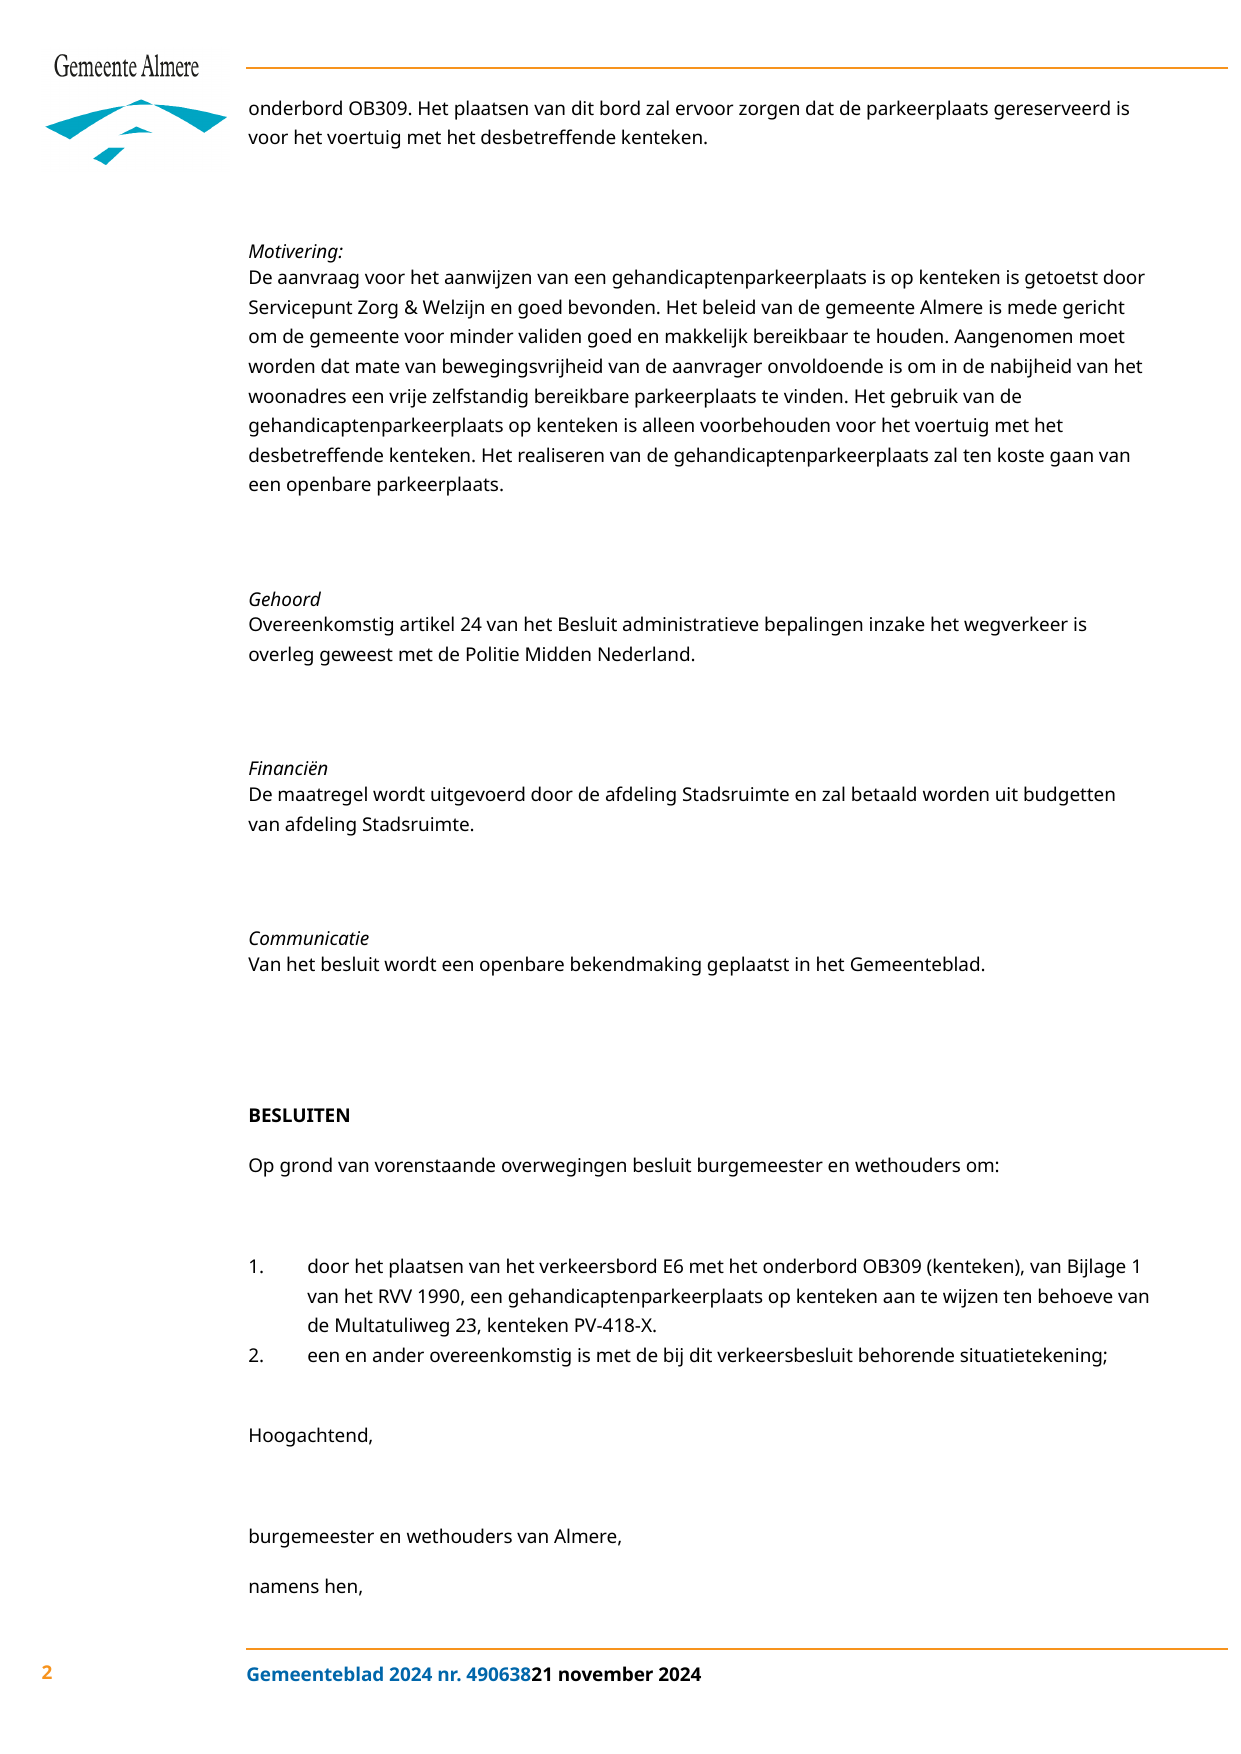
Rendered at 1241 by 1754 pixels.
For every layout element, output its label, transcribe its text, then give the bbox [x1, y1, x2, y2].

text onderbord OB309. Het plaatsen van dit bord zal ervoor zorgen dat de parkeerplaats gereserveerd is voor het voertuig met het desbetreffende kenteken. [248, 95, 1152, 150]
text De aanvraag voor het aanwijzen van een gehandicaptenparkeerplaats is op kenteken is getoetst door Servicepunt Zorg & Welzijn en goed bevonden. Het beleid van de gemeente Almere is mede gericht om de gemeente voor minder validen goed en makkelijk bereikbaar te houden. Aangenomen moet worden dat mate van bewegingsvrijheid van de aanvrager onvoldoende is om in de nabijheid van het woonadres een vrije zelfstandig bereikbare parkeerplaats te vinden. Het gebruik van de gehandicaptenparkeerplaats op kenteken is alleen voorbehouden voor het voertuig met het desbetreffende kenteken. Het realiseren van de gehandicaptenparkeerplaats zal ten koste gaan van een openbare parkeerplaats. [248, 264, 1152, 497]
text Op grond van vorenstaande overwegingen besluit burgemeester en wethouders om: [248, 1153, 1152, 1178]
text Motivering: [248, 239, 1152, 264]
picture [41, 47, 231, 172]
text burgemeester en wethouders van Almere, [248, 1523, 1152, 1549]
list een en ander overeenkomstig is met de bij dit verkeersbesluit behorende situatietekening; [248, 1342, 1152, 1368]
text namens hen, [248, 1573, 1152, 1599]
text Financiën [248, 756, 1152, 781]
text BESLUITEN [248, 1102, 1152, 1128]
text Hoogachtend, [248, 1422, 1152, 1448]
text Communicatie [248, 925, 1152, 951]
text Van het besluit wordt een openbare bekendmaking geplaatst in het Gemeenteblad. [248, 951, 1152, 977]
text Overeenkomstig artikel 24 van het Besluit administratieve bepalingen inzake het wegverkeer is overleg geweest met de Politie Midden Nederland. [248, 612, 1152, 667]
text De maatregel wordt uitgevoerd door de afdeling Stadsruimte en zal betaald worden uit budgetten van afdeling Stadsruimte. [248, 781, 1152, 837]
text Gehoord [248, 586, 1152, 612]
list door het plaatsen van het verkeersbord E6 met het onderbord OB309 (kenteken), van Bijlage 1 van het RVV 1990, een gehandicaptenparkeerplaats op kenteken aan te wijzen ten behoeve van de Multatuliweg 23, kenteken PV-418-X. [248, 1253, 1152, 1338]
